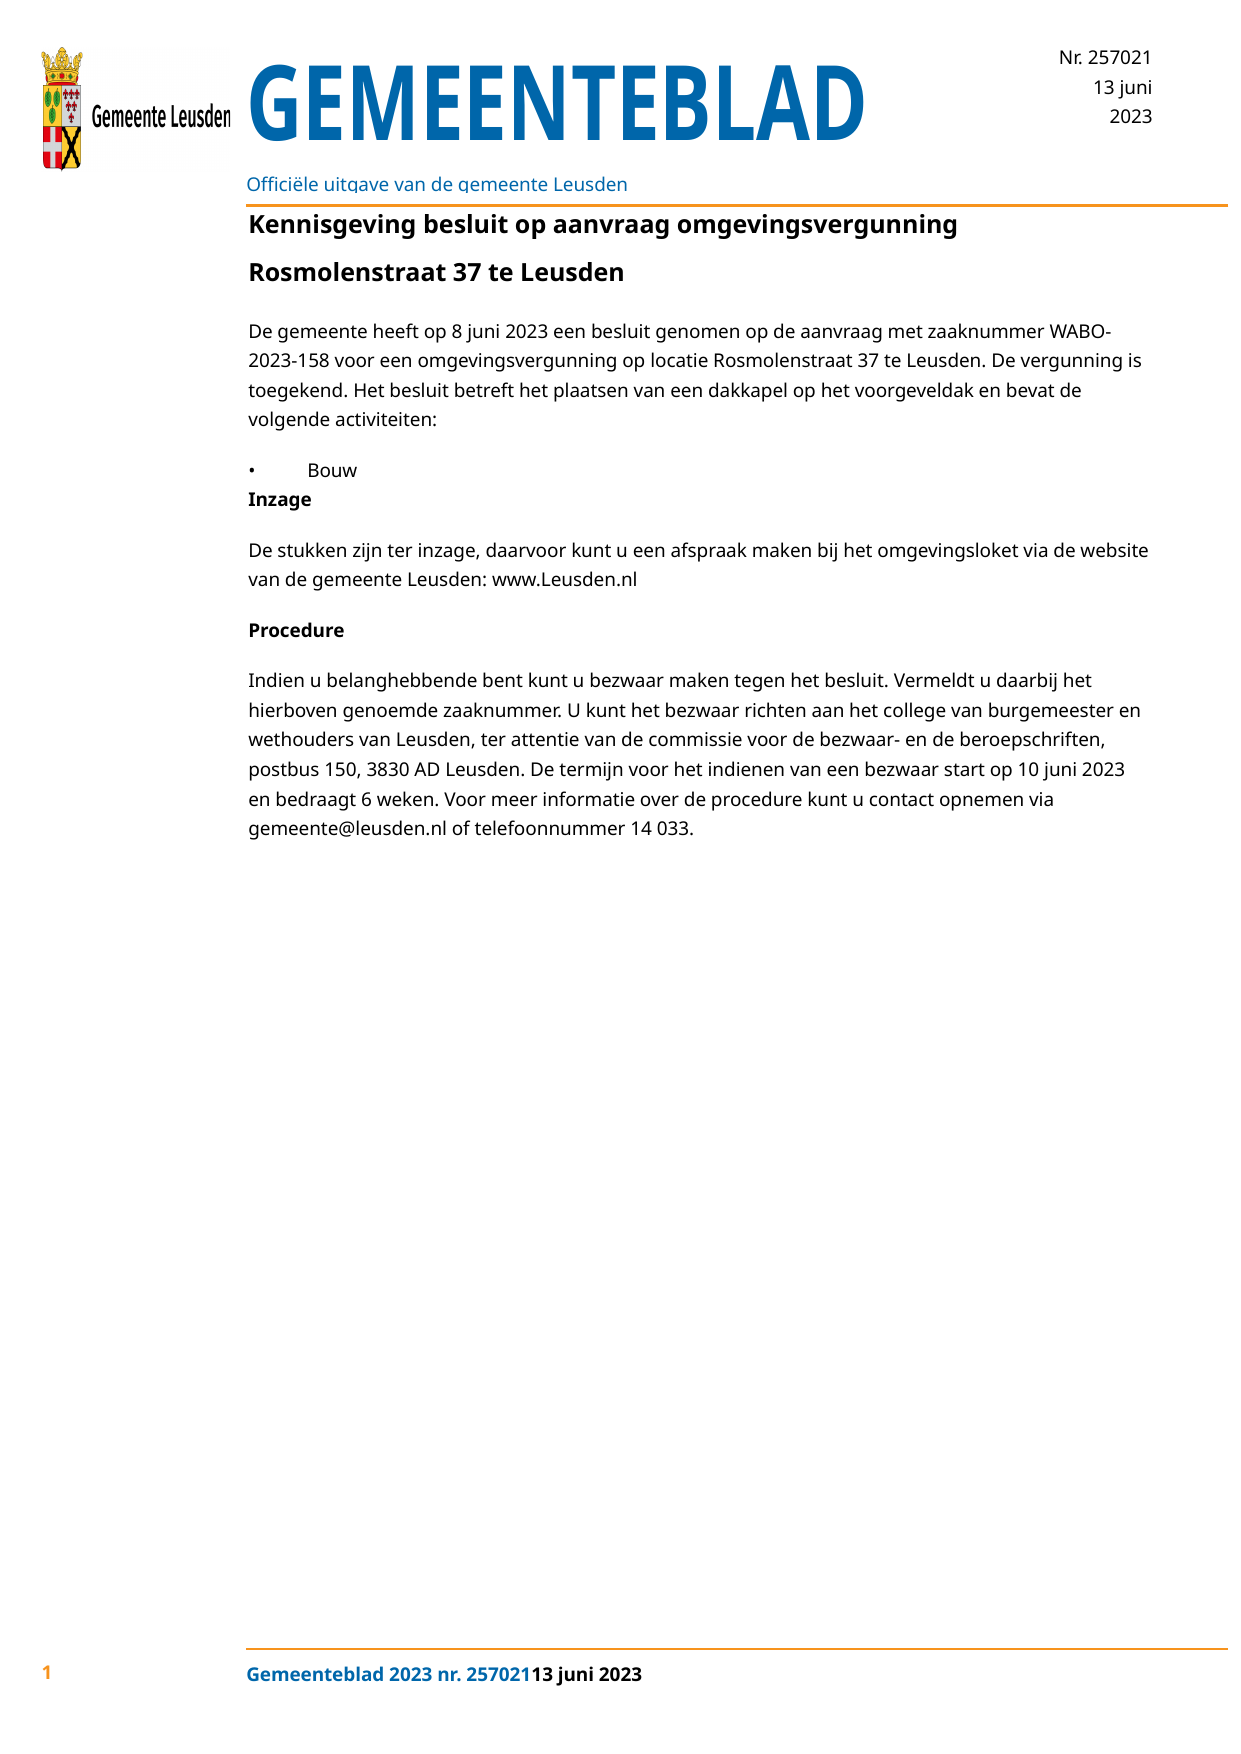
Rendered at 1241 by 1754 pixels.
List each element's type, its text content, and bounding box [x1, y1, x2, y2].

list Bouw [248, 457, 1152, 483]
picture [41, 47, 231, 172]
text De stukken zijn ter inzage, daarvoor kunt u een afspraak maken bij het omgevingsloket via de website van de gemeente Leusden: www.Leusden.nl [248, 537, 1152, 592]
text Kennisgeving besluit op aanvraag omgevingsvergunning Rosmolenstraat 37 te Leusden [248, 207, 1152, 288]
text De gemeente heeft op 8 juni 2023 een besluit genomen op de aanvraag met zaaknummer WABO-2023-158 voor een omgevingsvergunning op locatie Rosmolenstraat 37 te Leusden. De vergunning is toegekend. Het besluit betreft het plaatsen van een dakkapel op het voorgeveldak en bevat de volgende activiteiten: [248, 318, 1152, 432]
text Procedure [248, 617, 1152, 643]
text Inzage [248, 487, 1152, 512]
text Indien u belanghebbende bent kunt u bezwaar maken tegen het besluit. Vermeldt u daarbij het hierboven genoemde zaaknummer. U kunt het bezwaar richten aan het college van burgemeester en wethouders van Leusden, ter attentie van de commissie voor de bezwaar- en de beroepschriften, postbus 150, 3830 AD Leusden. De termijn voor het indienen van een bezwaar start op 10 juni 2023 en bedraagt 6 weken. Voor meer informatie over de procedure kunt u contact opnemen via gemeente@leusden.nl of telefoonnummer 14 033. [248, 667, 1152, 841]
